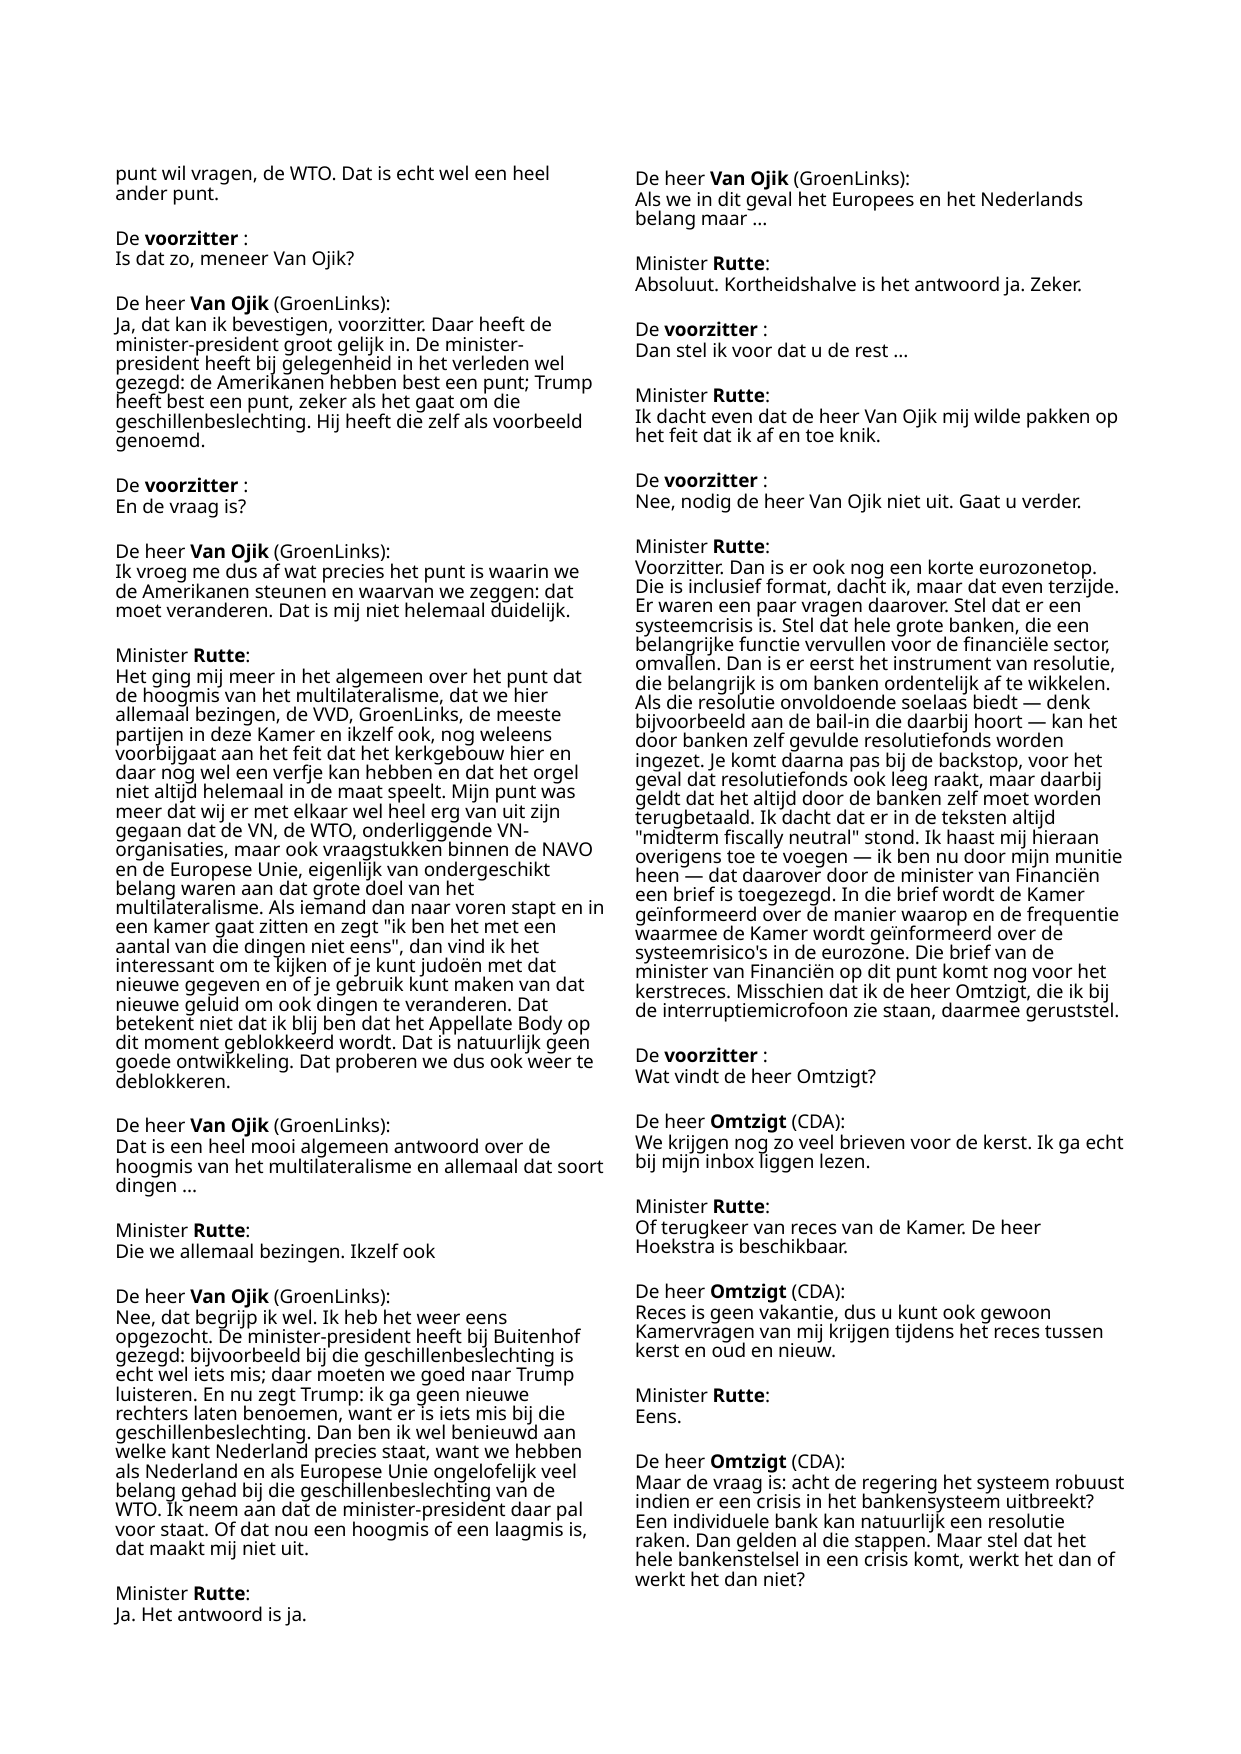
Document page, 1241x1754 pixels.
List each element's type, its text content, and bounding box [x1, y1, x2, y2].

text Ja. Het antwoord is ja. [115, 1606, 605, 1625]
text Wat vindt de heer Omtzigt? [635, 1068, 1125, 1087]
text Minister Rutte: [635, 382, 1125, 408]
text De voorzitter : [635, 316, 1125, 342]
text We krijgen nog zo veel brieven voor de kerst. Ik ga echt bij mijn inbox liggen lezen. [635, 1134, 1125, 1172]
text De heer Omtzigt (CDA): [635, 1448, 1125, 1474]
text Ik vroeg me dus af wat precies het punt is waarin we de Amerikanen steunen en waarvan we zeggen: dat moet veranderen. Dat is mij niet helemaal duidelijk. [115, 563, 605, 621]
text De heer Van Ojik (GroenLinks): [115, 1113, 605, 1138]
text De voorzitter : [115, 472, 605, 498]
text Is dat zo, meneer Van Ojik? [115, 250, 605, 270]
text Of terugkeer van reces van de Kamer. De heer Hoekstra is beschikbaar. [635, 1219, 1125, 1257]
text Dat is een heel mooi algemeen antwoord over de hoogmis van het multilateralisme en allemaal dat soort dingen ... [115, 1138, 605, 1196]
text Minister Rutte: [115, 642, 605, 668]
text Het ging mij meer in het algemeen over het punt dat de hoogmis van het multilateralisme, dat we hier allemaal bezingen, de VVD, GroenLinks, de meeste partijen in deze Kamer en ikzelf ook, nog weleens voorbijgaat aan het feit dat het kerkgebouw hier en daar nog wel een verfje kan hebben en dat het orgel niet altijd helemaal in de maat speelt. Mijn punt was meer dat wij er met elkaar wel heel erg van uit zijn gegaan dat de VN, de WTO, onderliggende VN-organisaties, maar ook vraagstukken binnen de NAVO en de Europese Unie, eigenlijk van ondergeschikt belang waren aan dat grote doel van het multilateralisme. Als iemand dan naar voren stapt en in een kamer gaat zitten en zegt "ik ben het met een aantal van die dingen niet eens", dan vind ik het interessant om te kijken of je kunt judoën met dat nieuwe gegeven en of je gebruik kunt maken van dat nieuwe geluid om ook dingen te veranderen. Dat betekent niet dat ik blij ben dat het Appellate Body op dit moment geblokkeerd wordt. Dat is natuurlijk geen goede ontwikkeling. Dat proberen we dus ook weer te deblokkeren. [115, 668, 605, 1092]
text De heer Omtzigt (CDA): [635, 1278, 1125, 1304]
text punt wil vragen, de WTO. Dat is echt wel een heel ander punt. [115, 165, 605, 204]
text De voorzitter : [635, 467, 1125, 493]
text Eens. [635, 1408, 1125, 1428]
text Minister Rutte: [635, 251, 1125, 276]
text Ja, dat kan ik bevestigen, voorzitter. Daar heeft de minister-president groot gelijk in. De minister-president heeft bij gelegenheid in het verleden wel gezegd: de Amerikanen hebben best een punt; Trump heeft best een punt, zeker als het gaat om die geschillenbeslechting. Hij heeft die zelf als voorbeeld genoemd. [115, 316, 605, 451]
text Dan stel ik voor dat u de rest ... [635, 342, 1125, 361]
text De heer Van Ojik (GroenLinks): [635, 165, 1125, 191]
text Absoluut. Kortheidshalve is het antwoord ja. Zeker. [635, 276, 1125, 296]
text En de vraag is? [115, 498, 605, 517]
text De voorzitter : [115, 225, 605, 250]
text Voorzitter. Dan is er ook nog een korte eurozonetop. Die is inclusief format, dacht ik, maar dat even terzijde. Er waren een paar vragen daarover. Stel dat er een systeemcrisis is. Stel dat hele grote banken, die een belangrijke functie vervullen voor de financiële sector, omvallen. Dan is er eerst het instrument van resolutie, die belangrijk is om banken ordentelijk af te wikkelen. Als die resolutie onvoldoende soelaas biedt — denk bijvoorbeeld aan de bail-in die daarbij hoort — kan het door banken zelf gevulde resolutiefonds worden ingezet. Je komt daarna pas bij de backstop, voor het geval dat resolutiefonds ook leeg raakt, maar daarbij geldt dat het altijd door de banken zelf moet worden terugbetaald. Ik dacht dat er in de teksten altijd "midterm fiscally neutral" stond. Ik haast mij hieraan overigens toe te voegen — ik ben nu door mijn munitie heen — dat daarover door de minister van Financiën een brief is toegezegd. In die brief wordt de Kamer geïnformeerd over de manier waarop en de frequentie waarmee de Kamer wordt geïnformeerd over de systeemrisico's in de eurozone. Die brief van de minister van Financiën op dit punt komt nog voor het kerstreces. Misschien dat ik de heer Omtzigt, die ik bij de interruptiemicrofoon zie staan, daarmee geruststel. [635, 559, 1125, 1021]
text Nee, dat begrijp ik wel. Ik heb het weer eens opgezocht. De minister-president heeft bij Buitenhof gezegd: bijvoorbeeld bij die geschillenbeslechting is echt wel iets mis; daar moeten we goed naar Trump luisteren. En nu zegt Trump: ik ga geen nieuwe rechters laten benoemen, want er is iets mis bij die geschillenbeslechting. Dan ben ik wel benieuwd aan welke kant Nederland precies staat, want we hebben als Nederland en als Europese Unie ongelofelijk veel belang gehad bij die geschillenbeslechting van de WTO. Ik neem aan dat de minister-president daar pal voor staat. Of dat nou een hoogmis of een laagmis is, dat maakt mij niet uit. [115, 1309, 605, 1559]
text Minister Rutte: [635, 1193, 1125, 1219]
text Als we in dit geval het Europees en het Nederlands belang maar ... [635, 191, 1125, 230]
text Minister Rutte: [635, 1383, 1125, 1408]
text Maar de vraag is: acht de regering het systeem robuust indien er een crisis in het bankensysteem uitbreekt? Een individuele bank kan natuurlijk een resolutie raken. Dan gelden al die stappen. Maar stel dat het hele bankenstelsel in een crisis komt, werkt het dan of werkt het dan niet? [635, 1474, 1125, 1590]
text Minister Rutte: [115, 1217, 605, 1243]
text De heer Omtzigt (CDA): [635, 1108, 1125, 1134]
text De heer Van Ojik (GroenLinks): [115, 538, 605, 563]
text Ik dacht even dat de heer Van Ojik mij wilde pakken op het feit dat ik af en toe knik. [635, 408, 1125, 446]
text De heer Van Ojik (GroenLinks): [115, 1283, 605, 1309]
text Minister Rutte: [635, 533, 1125, 559]
text Die we allemaal bezingen. Ikzelf ook [115, 1243, 605, 1262]
text Minister Rutte: [115, 1580, 605, 1606]
text De heer Van Ojik (GroenLinks): [115, 291, 605, 316]
text Reces is geen vakantie, dus u kunt ook gewoon Kamervragen van mij krijgen tijdens het reces tussen kerst en oud en nieuw. [635, 1304, 1125, 1362]
text Nee, nodig de heer Van Ojik niet uit. Gaat u verder. [635, 493, 1125, 512]
text De voorzitter : [635, 1042, 1125, 1068]
